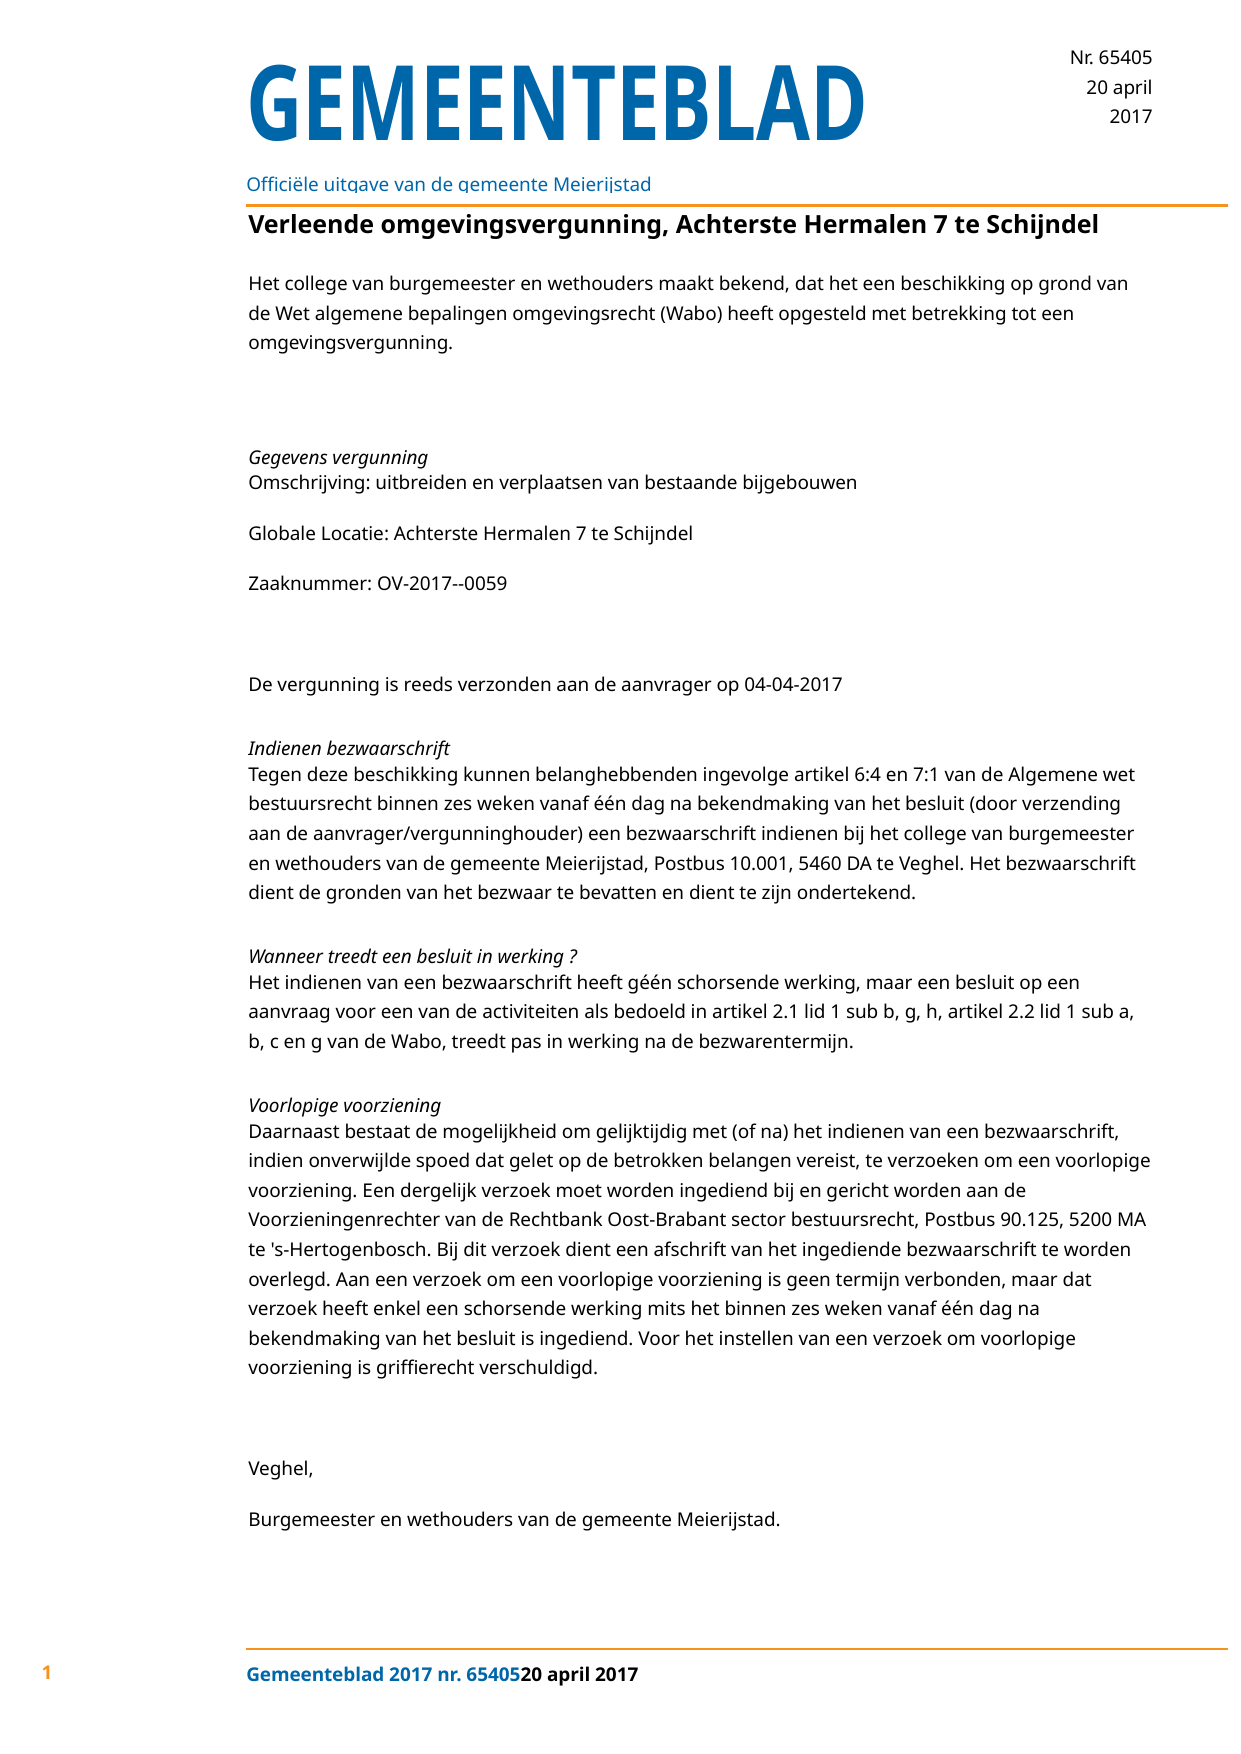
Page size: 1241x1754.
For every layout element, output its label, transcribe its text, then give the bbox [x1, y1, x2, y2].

text De vergunning is reeds verzonden aan de aanvrager op 04-04-2017 [248, 671, 1152, 697]
text Indienen bezwaarschrift [248, 735, 1152, 761]
text Veghel, [248, 1455, 1152, 1481]
text Het college van burgemeester en wethouders maakt bekend, dat het een beschikking op grond van de Wet algemene bepalingen omgevingsrecht (Wabo) heeft opgesteld met betrekking tot een omgevingsvergunning. [248, 270, 1152, 355]
text Wanneer treedt een besluit in werking ? [248, 943, 1152, 969]
text Daarnaast bestaat de mogelijkheid om gelijktijdig met (of na) het indienen van een bezwaarschrift, indien onverwijlde spoed dat gelet op de betrokken belangen vereist, te verzoeken om een voorlopige voorziening. Een dergelijk verzoek moet worden ingediend bij en gericht worden aan de Voorzieningenrechter van de Rechtbank Oost-Brabant sector bestuursrecht, Postbus 90.125, 5200 MA te 's-Hertogenbosch. Bij dit verzoek dient een afschrift van het ingediende bezwaarschrift te worden overlegd. Aan een verzoek om een voorlopige voorziening is geen termijn verbonden, maar dat verzoek heeft enkel een schorsende werking mits het binnen zes weken vanaf één dag na bekendmaking van het besluit is ingediend. Voor het instellen van een verzoek om voorlopige voorziening is griffierecht verschuldigd. [248, 1118, 1152, 1380]
text Burgemeester en wethouders van de gemeente Meierijstad. [248, 1506, 1152, 1531]
text Verleende omgevingsvergunning, Achterste Hermalen 7 te Schijndel [248, 207, 1152, 241]
text Het indienen van een bezwaarschrift heeft géén schorsende werking, maar een besluit op een aanvraag voor een van de activiteiten als bedoeld in artikel 2.1 lid 1 sub b, g, h, artikel 2.2 lid 1 sub a, b, c en g van de Wabo, treedt pas in werking na de bezwarentermijn. [248, 969, 1152, 1054]
text Zaaknummer: OV-2017--0059 [248, 570, 1152, 596]
text Omschrijving: uitbreiden en verplaatsen van bestaande bijgebouwen [248, 469, 1152, 495]
text Gegevens vergunning [248, 444, 1152, 469]
text Voorlopige voorziening [248, 1092, 1152, 1118]
text Globale Locatie: Achterste Hermalen 7 te Schijndel [248, 520, 1152, 546]
text Tegen deze beschikking kunnen belanghebbenden ingevolge artikel 6:4 en 7:1 van de Algemene wet bestuursrecht binnen zes weken vanaf één dag na bekendmaking van het besluit (door verzending aan de aanvrager/vergunninghouder) een bezwaarschrift indienen bij het college van burgemeester en wethouders van de gemeente Meierijstad, Postbus 10.001, 5460 DA te Veghel. Het bezwaarschrift dient de gronden van het bezwaar te bevatten en dient te zijn ondertekend. [248, 761, 1152, 905]
picture [41, 47, 231, 172]
